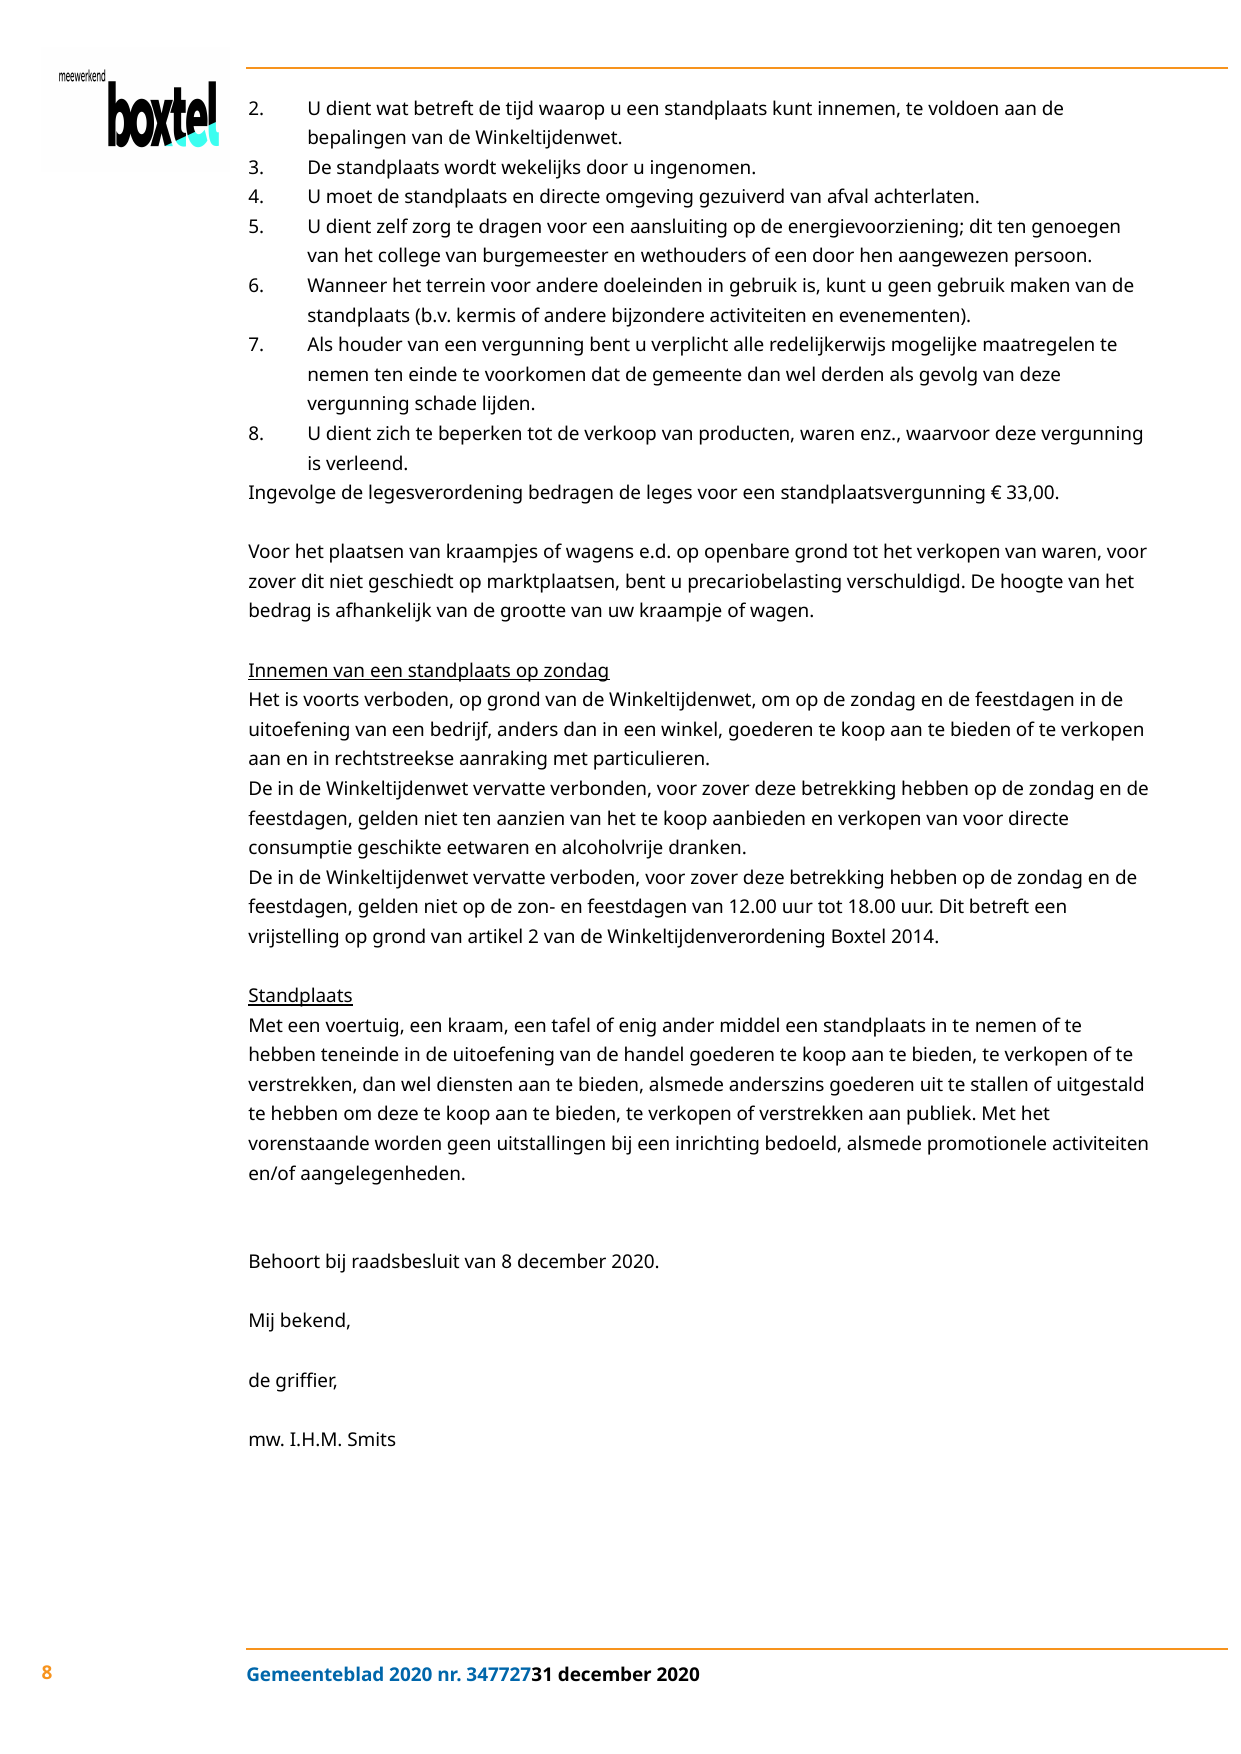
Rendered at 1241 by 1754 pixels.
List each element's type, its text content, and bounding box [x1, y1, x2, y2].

list De standplaats wordt wekelijks door u ingenomen. [248, 154, 1152, 180]
text Standplaats [248, 982, 1152, 1008]
picture [41, 47, 231, 172]
text De in de Winkeltijdenwet vervatte verboden, voor zover deze betrekking hebben op de zondag en de feestdagen, gelden niet op de zon- en feestdagen van 12.00 uur tot 18.00 uur. Dit betreft een vrijstelling op grond van artikel 2 van de Winkeltijdenverordening Boxtel 2014. [248, 864, 1152, 949]
text Mij bekend, [248, 1308, 1152, 1333]
text Met een voertuig, een kraam, een tafel of enig ander middel een standplaats in te nemen of te hebben teneinde in de uitoefening van de handel goederen te koop aan te bieden, te verkopen of te verstrekken, dan wel diensten aan te bieden, alsmede anderszins goederen uit te stallen of uitgestald te hebben om deze te koop aan te bieden, te verkopen of verstrekken aan publiek. Met het vorenstaande worden geen uitstallingen bij een inrichting bedoeld, alsmede promotionele activiteiten en/of aangelegenheden. [248, 1012, 1152, 1186]
text Behoort bij raadsbesluit van 8 december 2020. [248, 1248, 1152, 1274]
list U moet de standplaats en directe omgeving gezuiverd van afval achterlaten. [248, 183, 1152, 209]
list Als houder van een vergunning bent u verplicht alle redelijkerwijs mogelijke maatregelen te nemen ten einde te voorkomen dat de gemeente dan wel derden als gevolg van deze vergunning schade lijden. [248, 331, 1152, 416]
text Ingevolge de legesverordening bedragen de leges voor een standplaatsvergunning € 33,00. [248, 479, 1152, 505]
text Het is voorts verboden, op grond van de Winkeltijdenwet, om op de zondag en de feestdagen in de uitoefening van een bedrijf, anders dan in een winkel, goederen te koop aan te bieden of te verkopen aan en in rechtstreekse aanraking met particulieren. [248, 686, 1152, 771]
text mw. I.H.M. Smits [248, 1426, 1152, 1452]
list U dient zelf zorg te dragen voor een aansluiting op de energievoorziening; dit ten genoegen van het college van burgemeester en wethouders of een door hen aangewezen persoon. [248, 213, 1152, 268]
text Voor het plaatsen van kraampjes of wagens e.d. op openbare grond tot het verkopen van waren, voor zover dit niet geschiedt op marktplaatsen, bent u precariobelasting verschuldigd. De hoogte van het bedrag is afhankelijk van de grootte van uw kraampje of wagen. [248, 538, 1152, 623]
text De in de Winkeltijdenwet vervatte verbonden, voor zover deze betrekking hebben op de zondag en de feestdagen, gelden niet ten aanzien van het te koop aanbieden en verkopen van voor directe consumptie geschikte eetwaren en alcoholvrije dranken. [248, 775, 1152, 860]
text de griffier, [248, 1367, 1152, 1393]
list U dient zich te beperken tot de verkoop van producten, waren enz., waarvoor deze vergunning is verleend. [248, 420, 1152, 476]
list Wanneer het terrein voor andere doeleinden in gebruik is, kunt u geen gebruik maken van de standplaats (b.v. kermis of andere bijzondere activiteiten en evenementen). [248, 272, 1152, 328]
list U dient wat betreft de tijd waarop u een standplaats kunt innemen, te voldoen aan de bepalingen van de Winkeltijdenwet. [248, 95, 1152, 150]
text Innemen van een standplaats op zondag [248, 657, 1152, 683]
